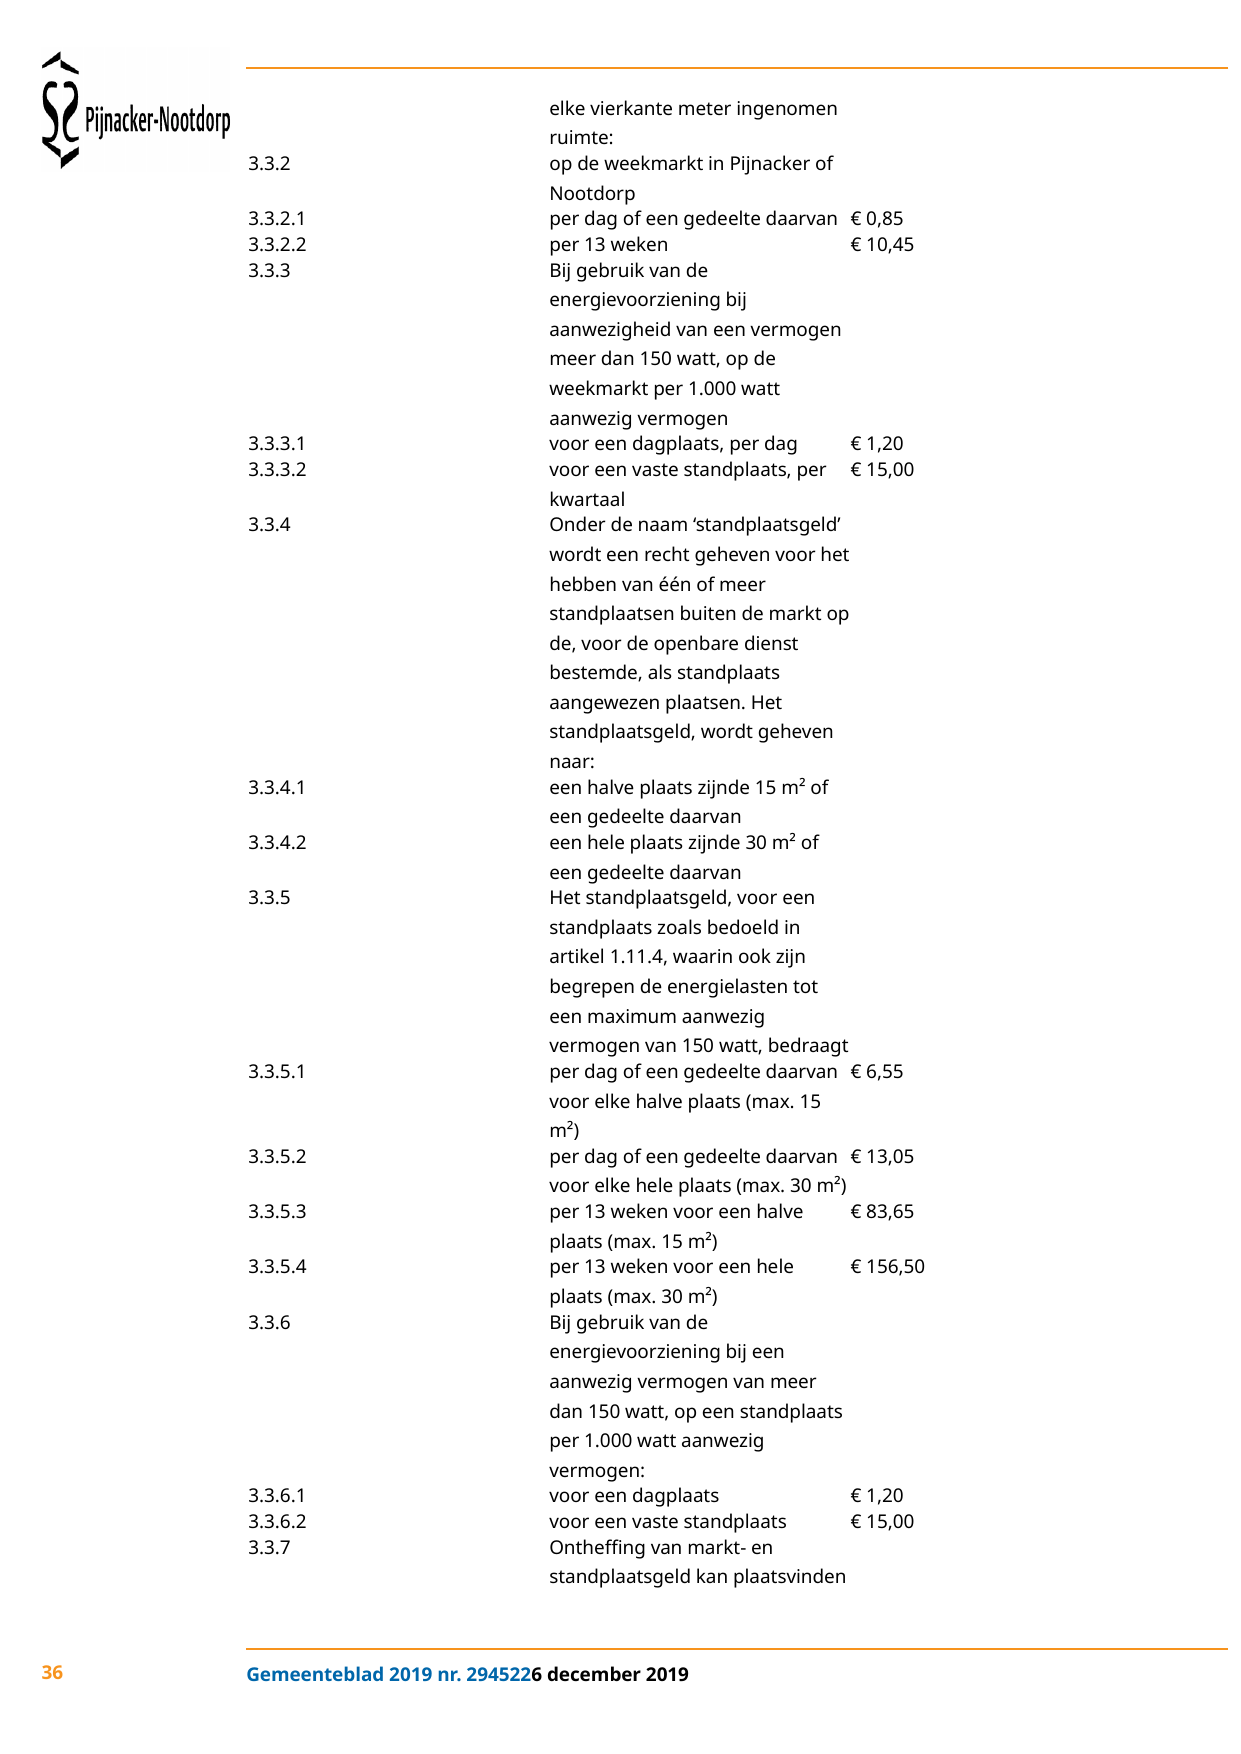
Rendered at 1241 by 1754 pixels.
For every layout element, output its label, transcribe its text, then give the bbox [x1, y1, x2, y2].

table_cell 3.3.5.1 [248, 1058, 549, 1143]
table_cell € 10,45 [850, 231, 1152, 257]
table_cell 3.3.7 [248, 1534, 549, 1589]
table_cell een hele plaats zijnde 30 m² of een gedeelte daarvan [549, 829, 850, 884]
table_cell elke vierkante meter ingenomen ruimte: [549, 95, 850, 150]
table_cell 3.3.3.1 [248, 431, 549, 456]
table_cell per 13 weken voor een halve plaats (max. 15 m²) [549, 1199, 850, 1254]
table_cell [850, 150, 1152, 205]
table_cell [850, 774, 1152, 829]
table_cell 3.3.4.1 [248, 774, 549, 829]
table_cell per dag of een gedeelte daarvan voor elke halve plaats (max. 15 m²) [549, 1058, 850, 1143]
table_cell € 13,05 [850, 1143, 1152, 1198]
table_cell € 6,55 [850, 1058, 1152, 1143]
table_cell Onder de naam ‘standplaatsgeld’ wordt een recht geheven voor het hebben van één of meer standplaatsen buiten de markt op de, voor de openbare dienst bestemde, als standplaats aangewezen plaatsen. Het standplaatsgeld, wordt geheven naar: [549, 512, 850, 774]
table_cell per 13 weken voor een hele plaats (max. 30 m²) [549, 1254, 850, 1309]
table_cell 3.3.2.2 [248, 231, 549, 257]
table_cell voor een vaste standplaats, per kwartaal [549, 456, 850, 512]
table_cell 3.3.3 [248, 257, 549, 431]
table_cell 3.3.2 [248, 150, 549, 205]
table_cell € 83,65 [850, 1199, 1152, 1254]
table_cell 3.3.6.1 [248, 1483, 549, 1508]
table_cell 3.3.2.1 [248, 205, 549, 231]
table_cell Bij gebruik van de energievoorziening bij aanwezigheid van een vermogen meer dan 150 watt, op de weekmarkt per 1.000 watt aanwezig vermogen [549, 257, 850, 431]
table_cell 3.3.5 [248, 885, 549, 1058]
table_cell per dag of een gedeelte daarvan voor elke hele plaats (max. 30 m²) [549, 1143, 850, 1198]
table_cell [850, 1309, 1152, 1483]
table_cell € 15,00 [850, 1509, 1152, 1534]
table_cell € 1,20 [850, 431, 1152, 456]
table_cell op de weekmarkt in Pijnacker of Nootdorp [549, 150, 850, 205]
table_cell Bij gebruik van de energievoorziening bij een aanwezig vermogen van meer dan 150 watt, op een standplaats per 1.000 watt aanwezig vermogen: [549, 1309, 850, 1483]
table_cell [850, 829, 1152, 884]
table_cell 3.3.5.2 [248, 1143, 549, 1198]
table_cell voor een dagplaats, per dag [549, 431, 850, 456]
table_cell € 1,20 [850, 1483, 1152, 1508]
picture [41, 47, 231, 172]
table_cell [850, 885, 1152, 1058]
table_cell voor een dagplaats [549, 1483, 850, 1508]
table_cell € 156,50 [850, 1254, 1152, 1309]
table_cell per dag of een gedeelte daarvan [549, 205, 850, 231]
table_cell voor een vaste standplaats [549, 1509, 850, 1534]
table_cell per 13 weken [549, 231, 850, 257]
table_cell 3.3.6.2 [248, 1509, 549, 1534]
table_cell [248, 95, 549, 150]
table_cell 3.3.5.4 [248, 1254, 549, 1309]
table_cell Het standplaatsgeld, voor een standplaats zoals bedoeld in artikel 1.11.4, waarin ook zijn begrepen de energielasten tot een maximum aanwezig vermogen van 150 watt, bedraagt [549, 885, 850, 1058]
table_cell 3.3.4 [248, 512, 549, 774]
table_cell 3.3.6 [248, 1309, 549, 1483]
table_cell Ontheffing van markt- en standplaatsgeld kan plaatsvinden [549, 1534, 850, 1589]
table_cell 3.3.3.2 [248, 456, 549, 512]
table_cell [850, 257, 1152, 431]
table_cell [850, 95, 1152, 150]
table_cell € 15,00 [850, 456, 1152, 512]
table_cell € 0,85 [850, 205, 1152, 231]
table_cell een halve plaats zijnde 15 m² of een gedeelte daarvan [549, 774, 850, 829]
table_cell 3.3.5.3 [248, 1199, 549, 1254]
table_cell 3.3.4.2 [248, 829, 549, 884]
table_cell [850, 512, 1152, 774]
table_cell [850, 1534, 1152, 1589]
